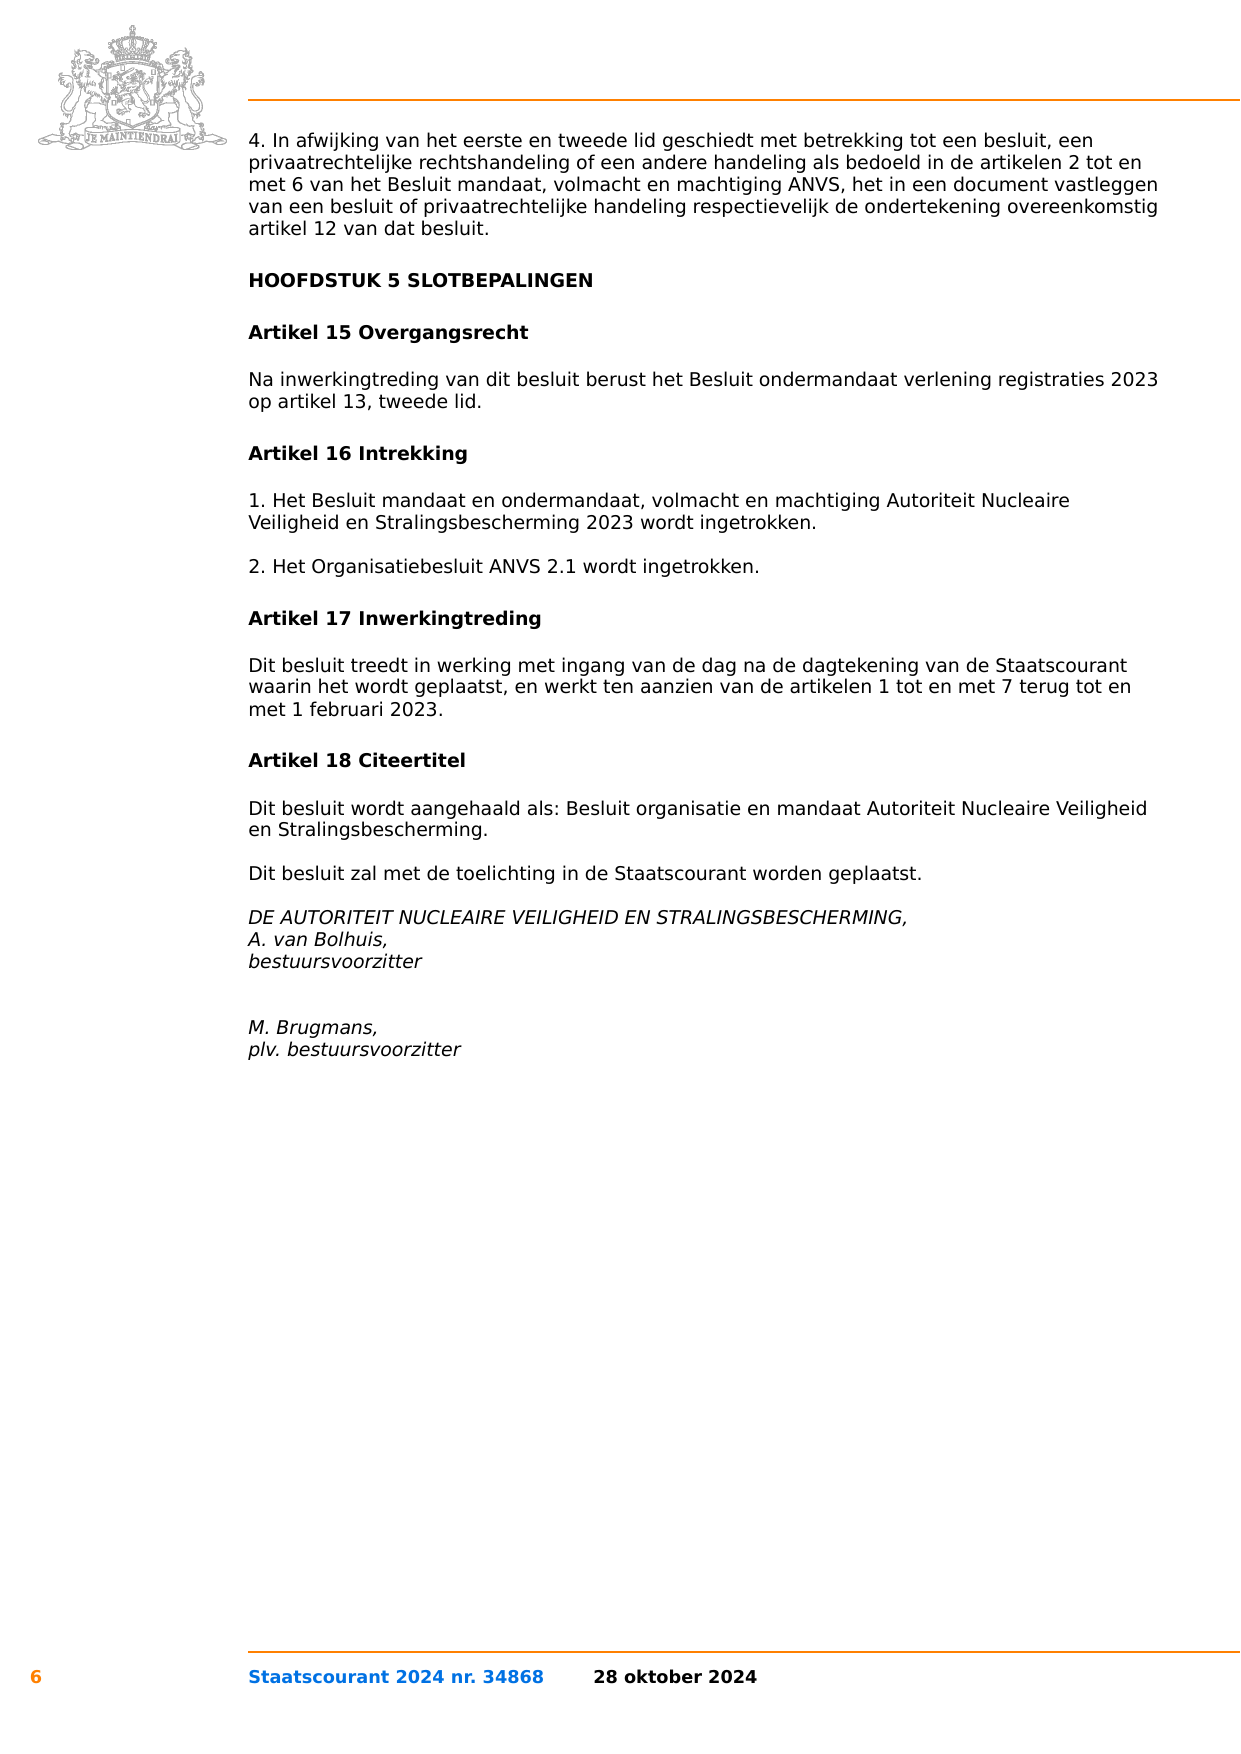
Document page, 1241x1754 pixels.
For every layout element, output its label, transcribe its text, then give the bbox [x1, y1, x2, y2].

text Dit besluit treedt in werking met ingang van de dag na de dagtekening van de Staatscourant waarin het wordt geplaatst, en werkt ten aanzien van de artikelen 1 tot en met 7 terug tot en met 1 februari 2023. [248, 654, 1163, 720]
text Na inwerkingtreding van dit besluit berust het Besluit ondermandaat verlening registraties 2023 op artikel 13, tweede lid. [248, 369, 1163, 413]
subtitle Artikel 18 Citeertitel [248, 750, 1163, 772]
picture [38, 25, 227, 150]
subtitle Artikel 17 Inwerkingtreding [248, 607, 1163, 629]
subtitle HOOFDSTUK 5 SLOTBEPALINGEN [248, 270, 1163, 292]
text DE AUTORITEIT NUCLEAIRE VEILIGHEID EN STRALINGSBESCHERMING, A. van Bolhuis, bestuursvoorzitter [248, 907, 1163, 973]
subtitle Artikel 15 Overgangsrecht [248, 322, 1163, 344]
text 1. Het Besluit mandaat en ondermandaat, volmacht en machtiging Autoriteit Nucleaire Veiligheid en Stralingsbescherming 2023 wordt ingetrokken. [248, 490, 1163, 534]
text Dit besluit wordt aangehaald als: Besluit organisatie en mandaat Autoriteit Nucleaire Veiligheid en Stralingsbescherming. [248, 797, 1163, 841]
text 2. Het Organisatiebesluit ANVS 2.1 wordt ingetrokken. [248, 556, 1163, 577]
text 4. In afwijking van het eerste en tweede lid geschiedt met betrekking tot een besluit, een privaatrechtelijke rechtshandeling of een andere handeling als bedoeld in de artikelen 2 tot en met 6 van het Besluit mandaat, volmacht en machtiging ANVS, het in een document vastleggen van een besluit of privaatrechtelijke handeling respectievelijk de ondertekening overeenkomstig artikel 12 van dat besluit. [248, 130, 1163, 240]
text Dit besluit zal met de toelichting in de Staatscourant worden geplaatst. [248, 863, 1163, 885]
subtitle Artikel 16 Intrekking [248, 443, 1163, 465]
text M. Brugmans, plv. bestuursvoorzitter [248, 995, 1163, 1061]
